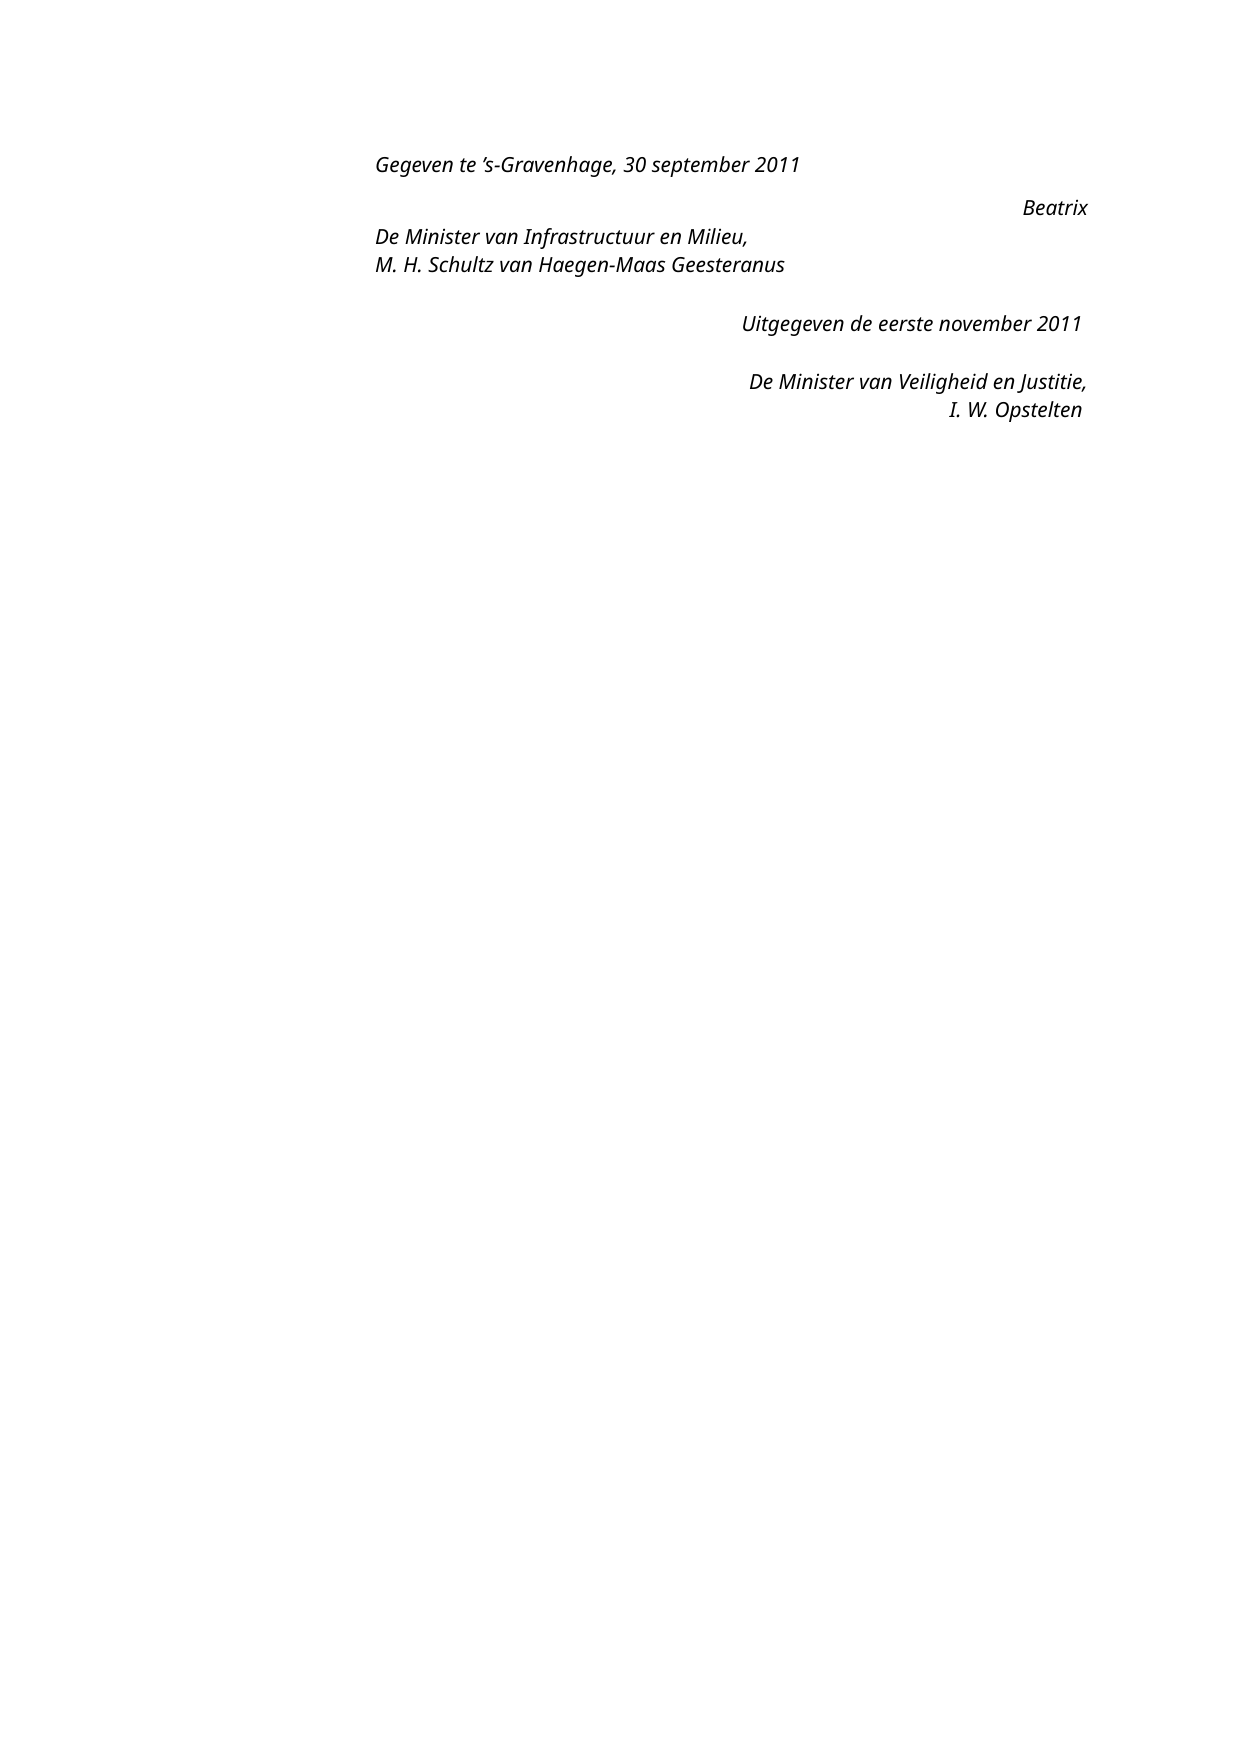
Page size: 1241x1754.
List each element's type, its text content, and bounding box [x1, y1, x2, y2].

text Uitgegeven de eerste november 2011 [375, 309, 1090, 337]
text Beatrix [375, 193, 1090, 222]
text De Minister van Veiligheid en Justitie, [375, 367, 1090, 396]
text De Minister van Infrastructuur en Milieu, [375, 222, 1090, 250]
text I. W. Opstelten [375, 396, 1090, 424]
text M. H. Schultz van Haegen-Maas Geesteranus [375, 250, 1090, 279]
text Gegeven te ’s-Gravenhage, 30 september 2011 [375, 150, 1090, 178]
